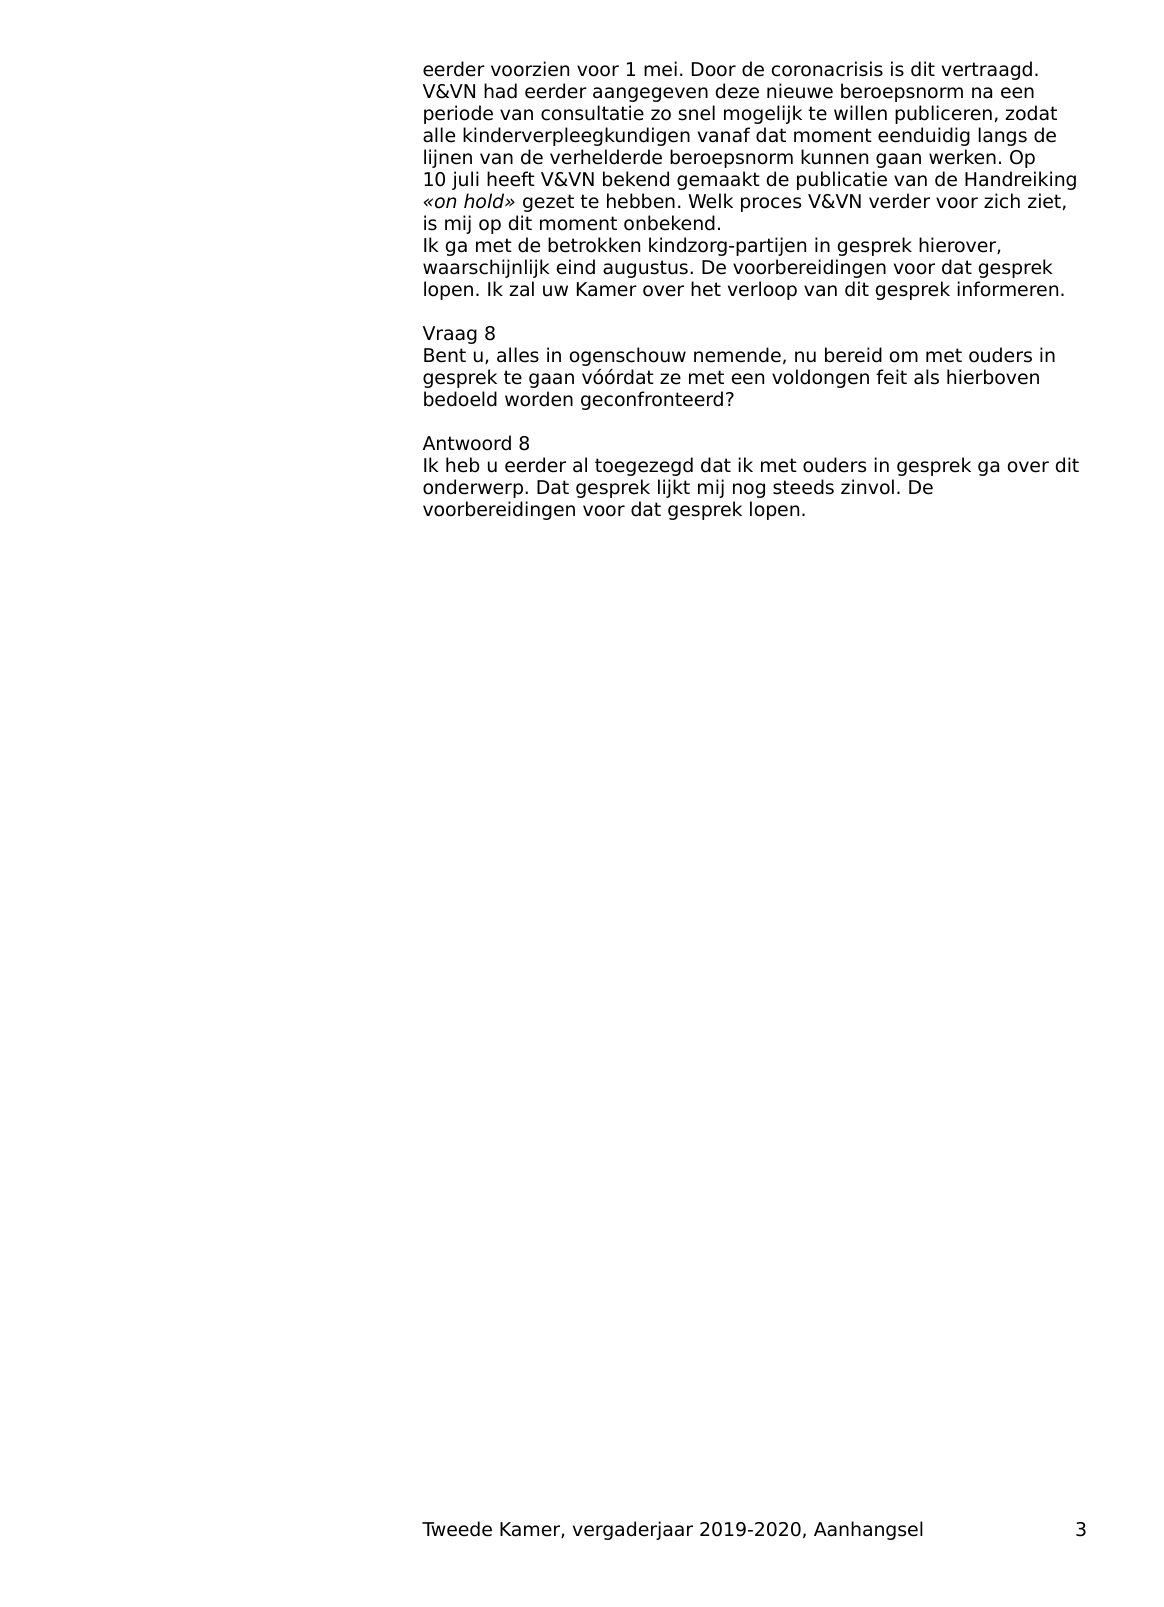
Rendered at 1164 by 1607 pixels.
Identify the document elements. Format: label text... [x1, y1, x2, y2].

text eerder voorzien voor 1 mei. Door de coronacrisis is dit vertraagd. V&VN had eerder aangegeven deze nieuwe beroepsnorm na een periode van consultatie zo snel mogelijk te willen publiceren, zodat alle kinderverpleegkundigen vanaf dat moment eenduidig langs de lijnen van de verhelderde beroepsnorm kunnen gaan werken. Op 10 juli heeft V&VN bekend gemaakt de publicatie van de Handreiking «on hold» gezet te hebben. Welk proces V&VN verder voor zich ziet, is mij op dit moment onbekend. [422, 59, 1087, 235]
text Ik heb u eerder al toegezegd dat ik met ouders in gesprek ga over dit onderwerp. Dat gesprek lijkt mij nog steeds zinvol. De voorbereidingen voor dat gesprek lopen. [422, 455, 1087, 521]
text Bent u, alles in ogenschouw nemende, nu bereid om met ouders in gesprek te gaan vóórdat ze met een voldongen feit als hierboven bedoeld worden geconfronteerd? [422, 345, 1087, 411]
text Vraag 8 [422, 323, 1087, 345]
text Ik ga met de betrokken kindzorg-partijen in gesprek hierover, waarschijnlijk eind augustus. De voorbereidingen voor dat gesprek lopen. Ik zal uw Kamer over het verloop van dit gesprek informeren. [422, 235, 1087, 301]
text Antwoord 8 [422, 433, 1087, 455]
